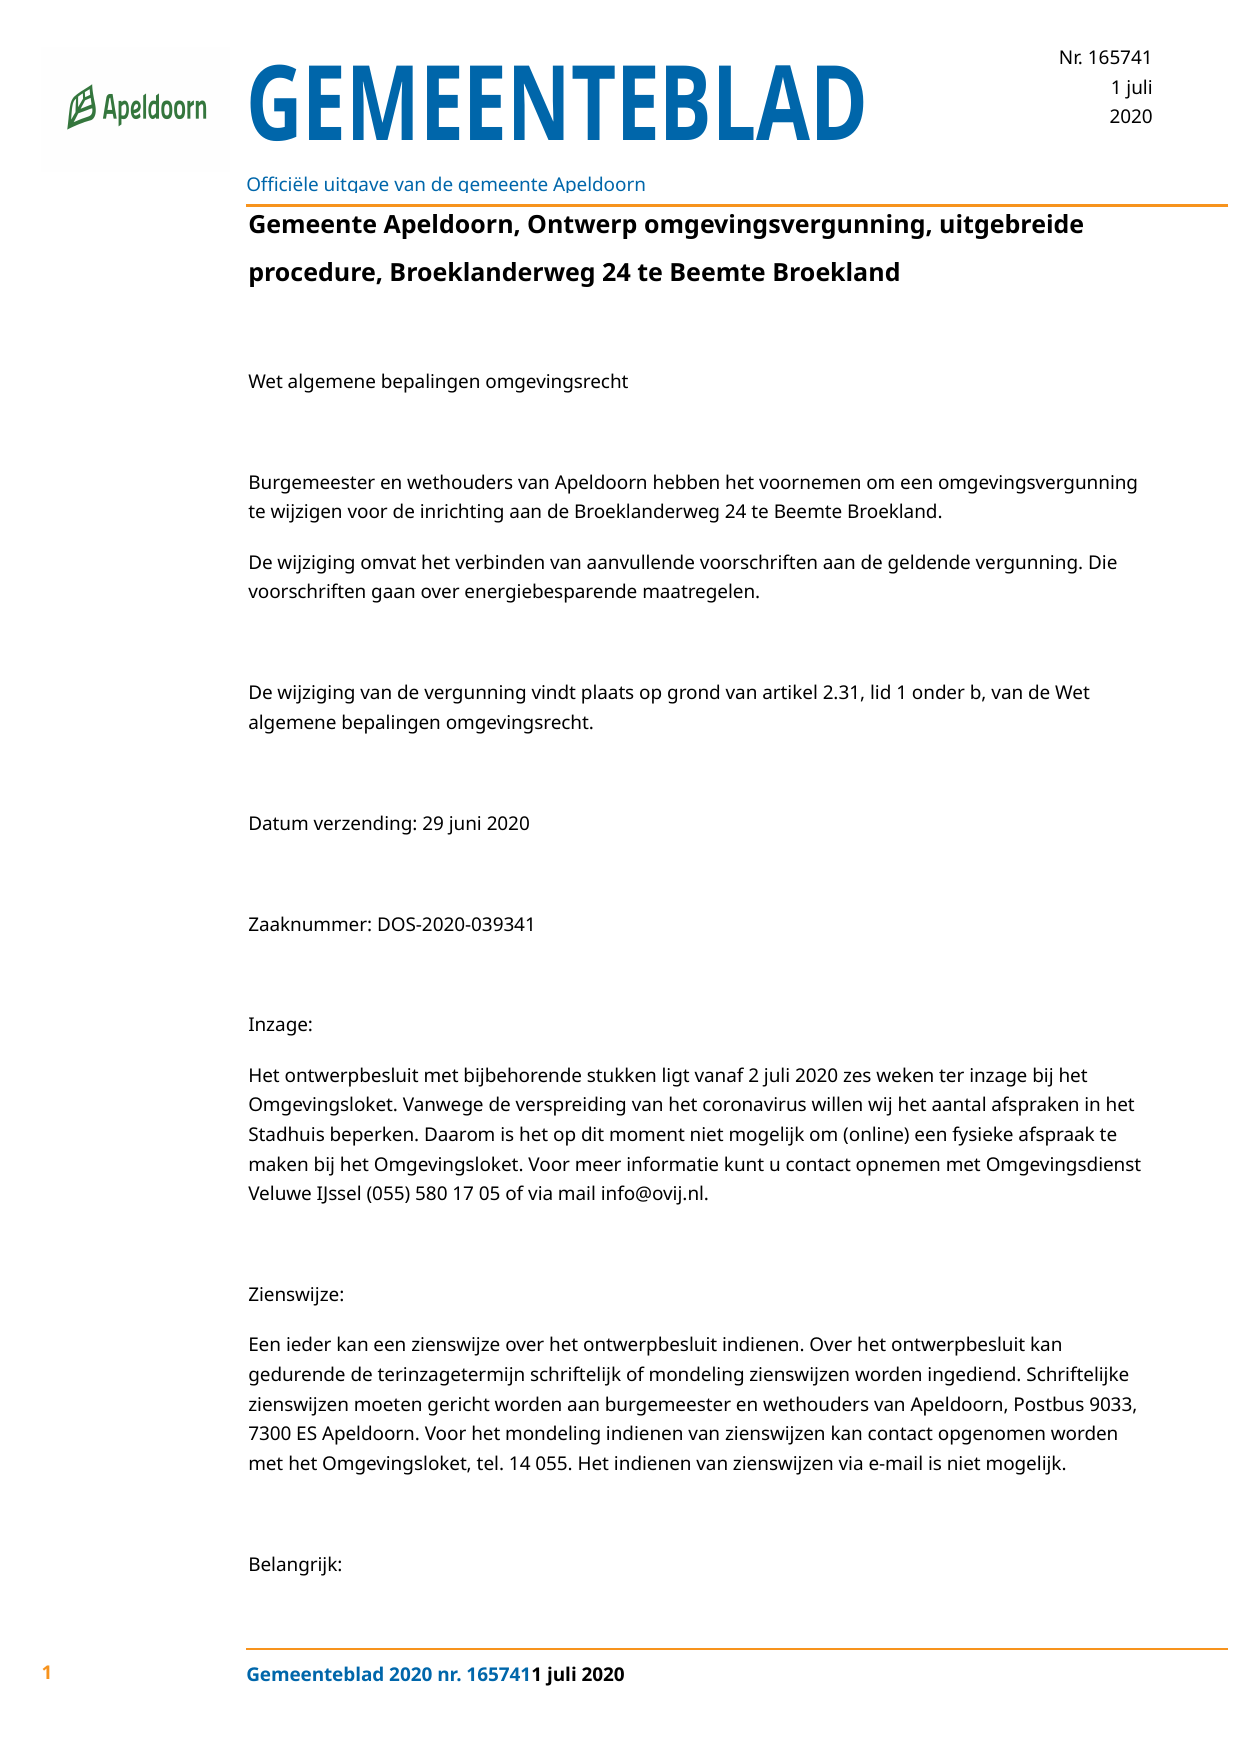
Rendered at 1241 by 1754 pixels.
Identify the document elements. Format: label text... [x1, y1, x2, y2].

text De wijziging van de vergunning vindt plaats op grond van artikel 2.31, lid 1 onder b, van de Wet algemene bepalingen omgevingsrecht. [248, 679, 1152, 735]
text Een ieder kan een zienswijze over het ontwerpbesluit indienen. Over het ontwerpbesluit kan gedurende de terinzagetermijn schriftelijk of mondeling zienswijzen worden ingediend. Schriftelijke zienswijzen moeten gericht worden aan burgemeester en wethouders van Apeldoorn, Postbus 9033, 7300 ES Apeldoorn. Voor het mondeling indienen van zienswijzen kan contact opgenomen worden met het Omgevingsloket, tel. 14 055. Het indienen van zienswijzen via e-mail is niet mogelijk. [248, 1332, 1152, 1476]
text Belangrijk: [248, 1551, 1152, 1577]
text De wijziging omvat het verbinden van aanvullende voorschriften aan de geldende vergunning. Die voorschriften gaan over energiebesparende maatregelen. [248, 549, 1152, 604]
text Gemeente Apeldoorn, Ontwerp omgevingsvergunning, uitgebreide procedure, Broeklanderweg 24 te Beemte Broekland [248, 207, 1152, 288]
picture [41, 47, 231, 172]
text Zaaknummer: DOS-2020-039341 [248, 911, 1152, 937]
text Zienswijze: [248, 1281, 1152, 1307]
text Datum verzending: 29 juni 2020 [248, 810, 1152, 836]
text Burgemeester en wethouders van Apeldoorn hebben het voornemen om een omgevingsvergunning te wijzigen voor de inrichting aan de Broeklanderweg 24 te Beemte Broekland. [248, 469, 1152, 524]
text Inzage: [248, 1012, 1152, 1037]
text Het ontwerpbesluit met bijbehorende stukken ligt vanaf 2 juli 2020 zes weken ter inzage bij het Omgevingsloket. Vanwege de verspreiding van het coronavirus willen wij het aantal afspraken in het Stadhuis beperken. Daarom is het op dit moment niet mogelijk om (online) een fysieke afspraak te maken bij het Omgevingsloket. Voor meer informatie kunt u contact opnemen met Omgevingsdienst Veluwe IJssel (055) 580 17 05 of via mail info@ovij.nl. [248, 1062, 1152, 1206]
text Wet algemene bepalingen omgevingsrecht [248, 368, 1152, 394]
